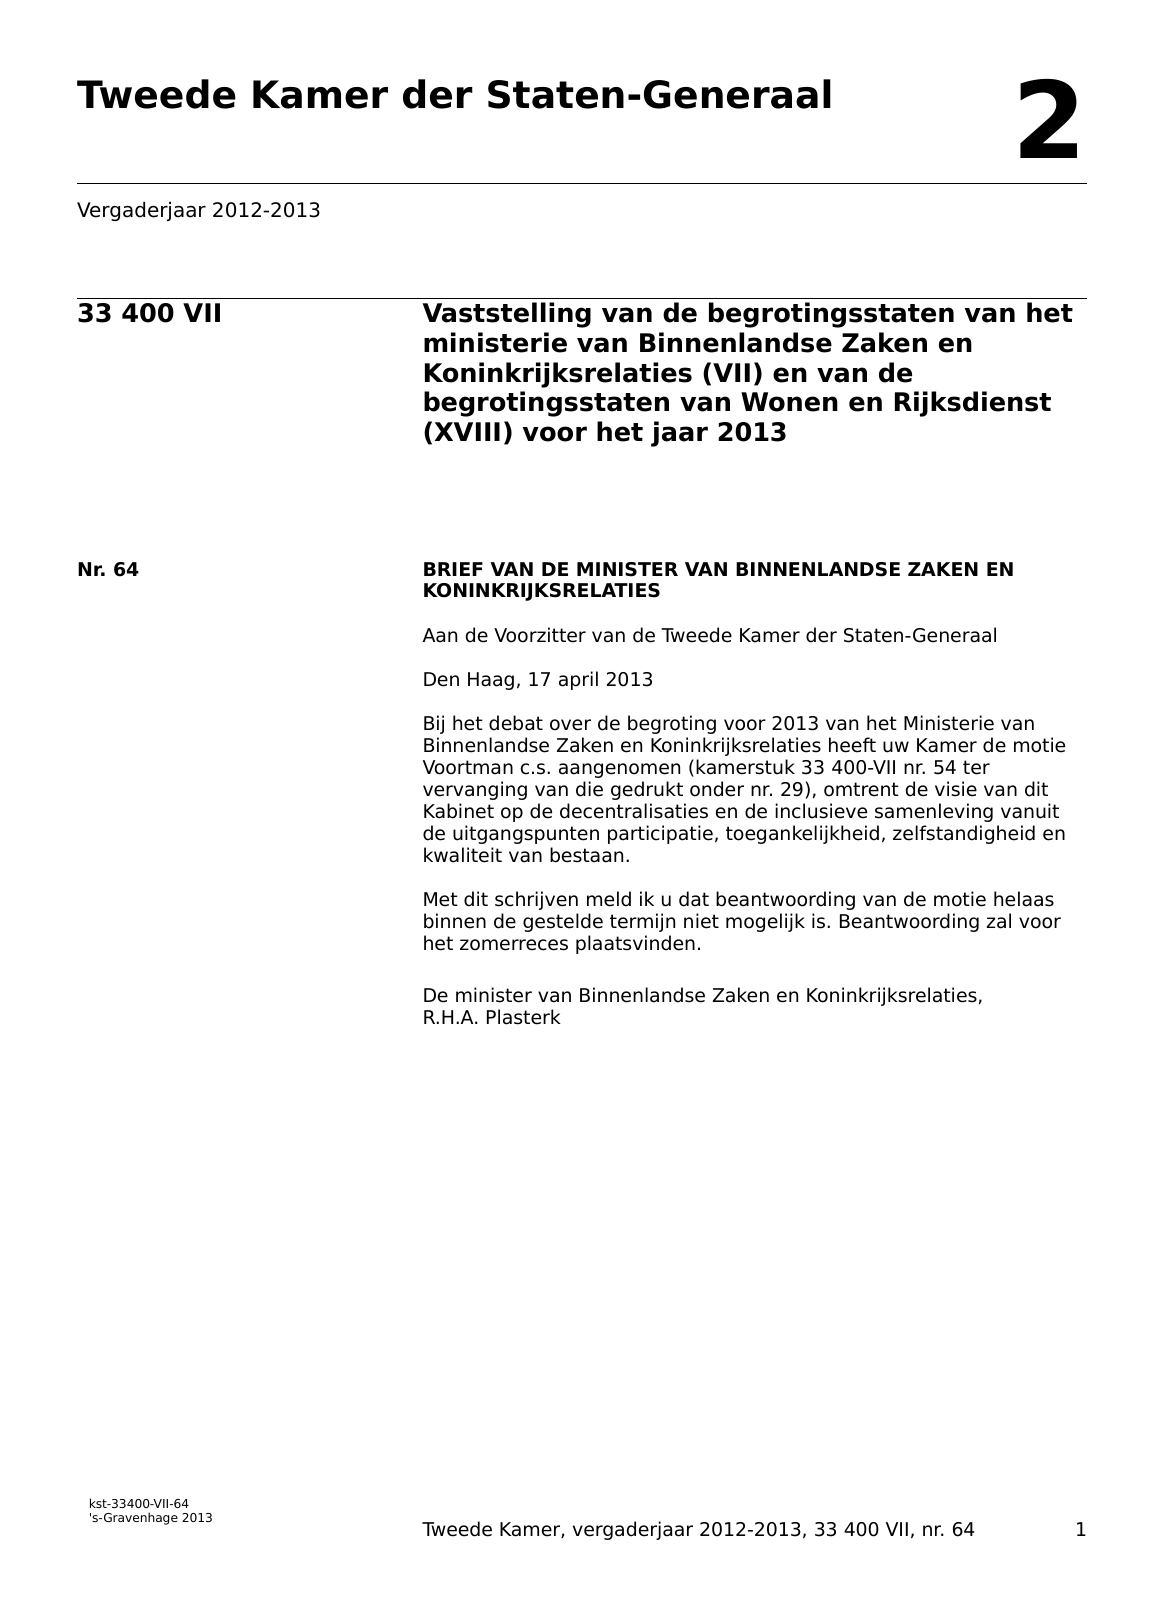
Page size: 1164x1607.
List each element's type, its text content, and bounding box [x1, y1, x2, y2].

text Den Haag, 17 april 2013 [422, 669, 1087, 691]
text Aan de Voorzitter van de Tweede Kamer der Staten-Generaal [422, 624, 1087, 647]
table_header Tweede Kamer der Staten-Generaal [77, 59, 886, 183]
subtitle Nr. 64 BRIEF VAN DE MINISTER VAN BINNENLANDSE ZAKEN EN KONINKRIJKSRELATIES [77, 558, 1087, 602]
table_header 2 [886, 59, 1087, 183]
subtitle 33 400 VII Vaststelling van de begrotingsstaten van het ministerie van Binnenlandse Zaken en Koninkrijksrelaties (VII) en van de begrotingsstaten van Wonen en Rijksdienst (XVIII) voor het jaar 2013 [77, 299, 1087, 447]
table_cell Vergaderjaar 2012-2013 [77, 184, 1087, 298]
text De minister van Binnenlandse Zaken en Koninkrijksrelaties, R.H.A. Plasterk [422, 985, 1087, 1029]
text kst-33400-VII-64 [88, 1497, 323, 1511]
text Bij het debat over de begroting voor 2013 van het Ministerie van Binnenlandse Zaken en Koninkrijksrelaties heeft uw Kamer de motie Voortman c.s. aangenomen (kamerstuk 33 400-VII nr. 54 ter vervanging van die gedrukt onder nr. 29), omtrent de visie van dit Kabinet op de decentralisaties en de inclusieve samenleving vanuit de uitgangspunten participatie, toegankelijkheid, zelfstandigheid en kwaliteit van bestaan. [422, 713, 1087, 867]
text Met dit schrijven meld ik u dat beantwoording van de motie helaas binnen de gestelde termijn niet mogelijk is. Beantwoording zal voor het zomerreces plaatsvinden. [422, 889, 1087, 955]
text 's-Gravenhage 2013 [88, 1511, 323, 1525]
